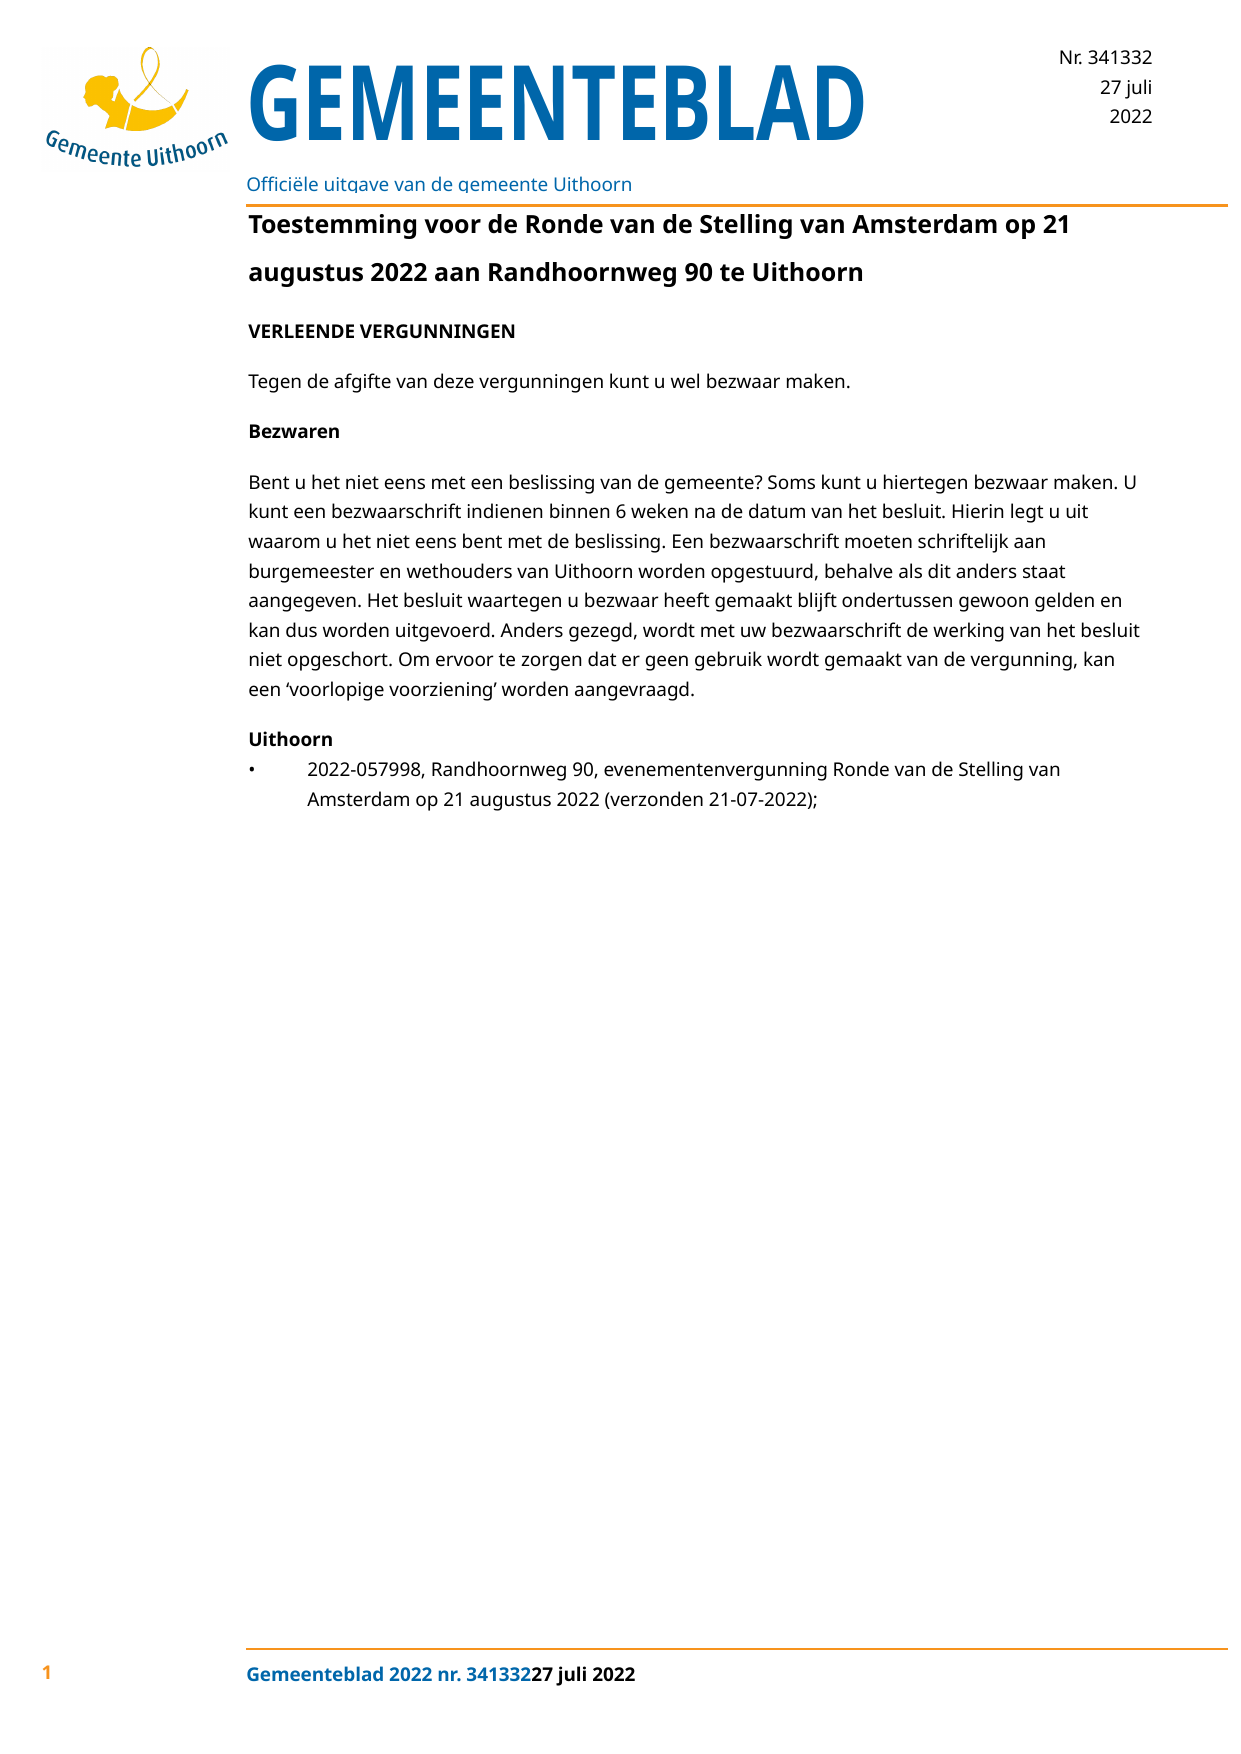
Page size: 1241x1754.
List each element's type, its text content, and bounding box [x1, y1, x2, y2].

text VERLEENDE VERGUNNINGEN [248, 318, 1152, 344]
text Tegen de afgifte van deze vergunningen kunt u wel bezwaar maken. [248, 368, 1152, 394]
text Uithoorn [248, 727, 1152, 752]
text Toestemming voor de Ronde van de Stelling van Amsterdam op 21 augustus 2022 aan Randhoornweg 90 te Uithoorn [248, 207, 1152, 288]
text Bent u het niet eens met een beslissing van de gemeente? Soms kunt u hiertegen bezwaar maken. U kunt een bezwaarschrift indienen binnen 6 weken na de datum van het besluit. Hierin legt u uit waarom u het niet eens bent met de beslissing. Een bezwaarschrift moeten schriftelijk aan burgemeester en wethouders van Uithoorn worden opgestuurd, behalve als dit anders staat aangegeven. Het besluit waartegen u bezwaar heeft gemaakt blijft ondertussen gewoon gelden en kan dus worden uitgevoerd. Anders gezegd, wordt met uw bezwaarschrift de werking van het besluit niet opgeschort. Om ervoor te zorgen dat er geen gebruik wordt gemaakt van de vergunning, kan een ‘voorlopige voorziening’ worden aangevraagd. [248, 469, 1152, 702]
picture [41, 47, 231, 172]
text Bezwaren [248, 419, 1152, 444]
list 2022-057998, Randhoornweg 90, evenementenvergunning Ronde van de Stelling van Amsterdam op 21 augustus 2022 (verzonden 21-07-2022); [248, 756, 1152, 812]
